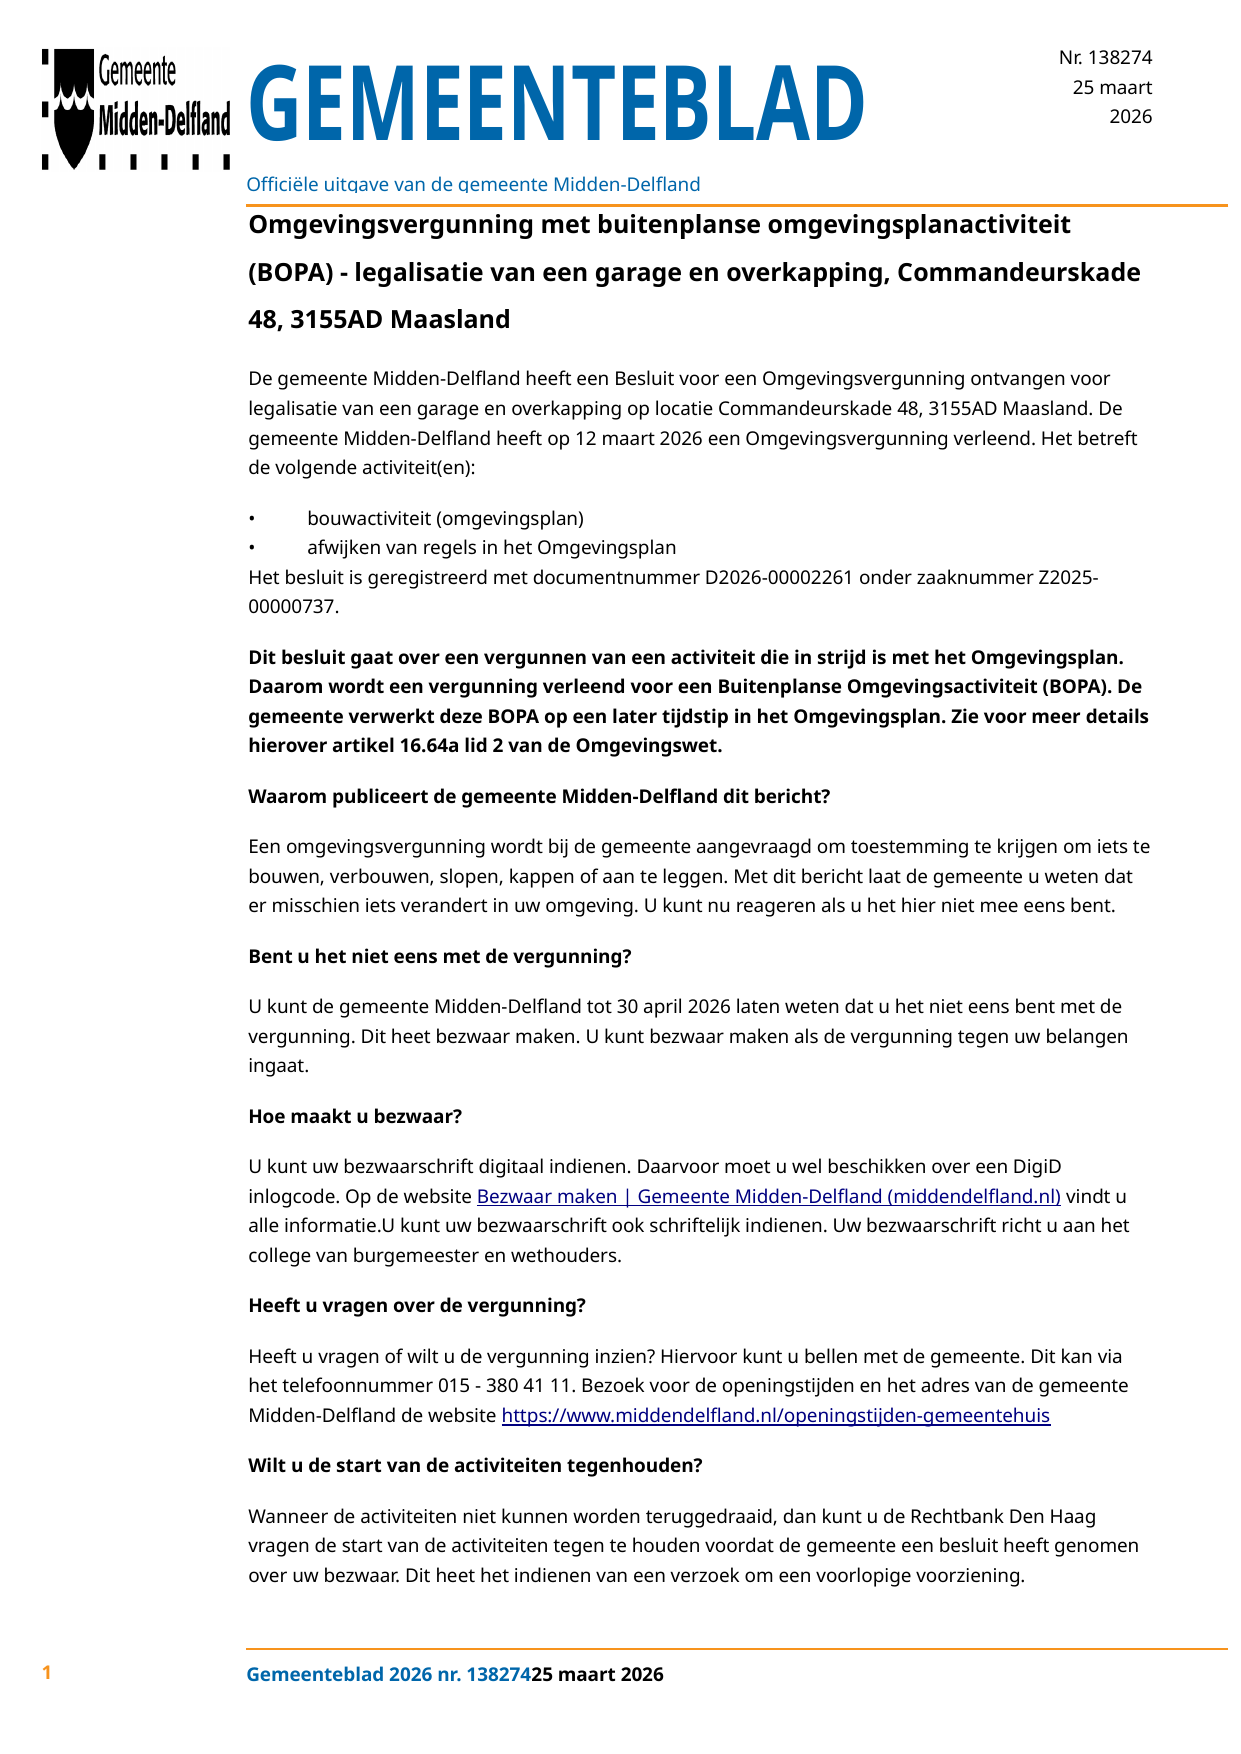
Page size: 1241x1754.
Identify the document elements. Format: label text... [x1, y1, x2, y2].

text Hoe maakt u bezwaar? [248, 1103, 1152, 1129]
text U kunt uw bezwaarschrift digitaal indienen. Daarvoor moet u wel beschikken over een DigiD inlogcode. Op de website Bezwaar maken | Gemeente Midden-Delfland (middendelfland.nl) vindt u alle informatie.U kunt uw bezwaarschrift ook schriftelijk indienen. Uw bezwaarschrift richt u aan het college van burgemeester en wethouders. [248, 1153, 1152, 1268]
text Wilt u de start van de activiteiten tegenhouden? [248, 1453, 1152, 1478]
list afwijken van regels in het Omgevingsplan [248, 534, 1152, 560]
text Dit besluit gaat over een vergunnen van een activiteit die in strijd is met het Omgevingsplan. Daarom wordt een vergunning verleend voor een Buitenplanse Omgevingsactiviteit (BOPA). De gemeente verwerkt deze BOPA op een later tijdstip in het Omgevingsplan. Zie voor meer details hierover artikel 16.64a lid 2 van de Omgevingswet. [248, 644, 1152, 758]
text Een omgevingsvergunning wordt bij de gemeente aangevraagd om toestemming te krijgen om iets te bouwen, verbouwen, slopen, kappen of aan te leggen. Met dit bericht laat de gemeente u weten dat er misschien iets verandert in uw omgeving. U kunt nu reageren als u het hier niet mee eens bent. [248, 833, 1152, 918]
picture [41, 47, 231, 172]
text Waarom publiceert de gemeente Midden-Delfland dit bericht? [248, 783, 1152, 809]
text De gemeente Midden-Delfland heeft een Besluit voor een Omgevingsvergunning ontvangen voor legalisatie van een garage en overkapping op locatie Commandeurskade 48, 3155AD Maasland. De gemeente Midden-Delfland heeft op 12 maart 2026 een Omgevingsvergunning verleend. Het betreft de volgende activiteit(en): [248, 366, 1152, 480]
text Bent u het niet eens met de vergunning? [248, 943, 1152, 969]
list bouwactiviteit (omgevingsplan) [248, 505, 1152, 530]
text Wanneer de activiteiten niet kunnen worden teruggedraaid, dan kunt u de Rechtbank Den Haag vragen de start van de activiteiten tegen te houden voordat de gemeente een besluit heeft genomen over uw bezwaar. Dit heet het indienen van een verzoek om een voorlopige voorziening. [248, 1503, 1152, 1588]
text Het besluit is geregistreerd met documentnummer D2026-00002261 onder zaaknummer Z2025-00000737. [248, 564, 1152, 619]
text Heeft u vragen over de vergunning? [248, 1293, 1152, 1318]
text Heeft u vragen of wilt u de vergunning inzien? Hiervoor kunt u bellen met de gemeente. Dit kan via het telefoonnummer 015 - 380 41 11. Bezoek voor de openingstijden en het adres van de gemeente Midden-Delfland de website https://www.middendelfland.nl/openingstijden-gemeentehuis [248, 1343, 1152, 1428]
text U kunt de gemeente Midden-Delfland tot 30 april 2026 laten weten dat u het niet eens bent met de vergunning. Dit heet bezwaar maken. U kunt bezwaar maken als de vergunning tegen uw belangen ingaat. [248, 993, 1152, 1078]
text Omgevingsvergunning met buitenplanse omgevingsplanactiviteit (BOPA) - legalisatie van een garage en overkapping, Commandeurskade 48, 3155AD Maasland [248, 207, 1152, 336]
